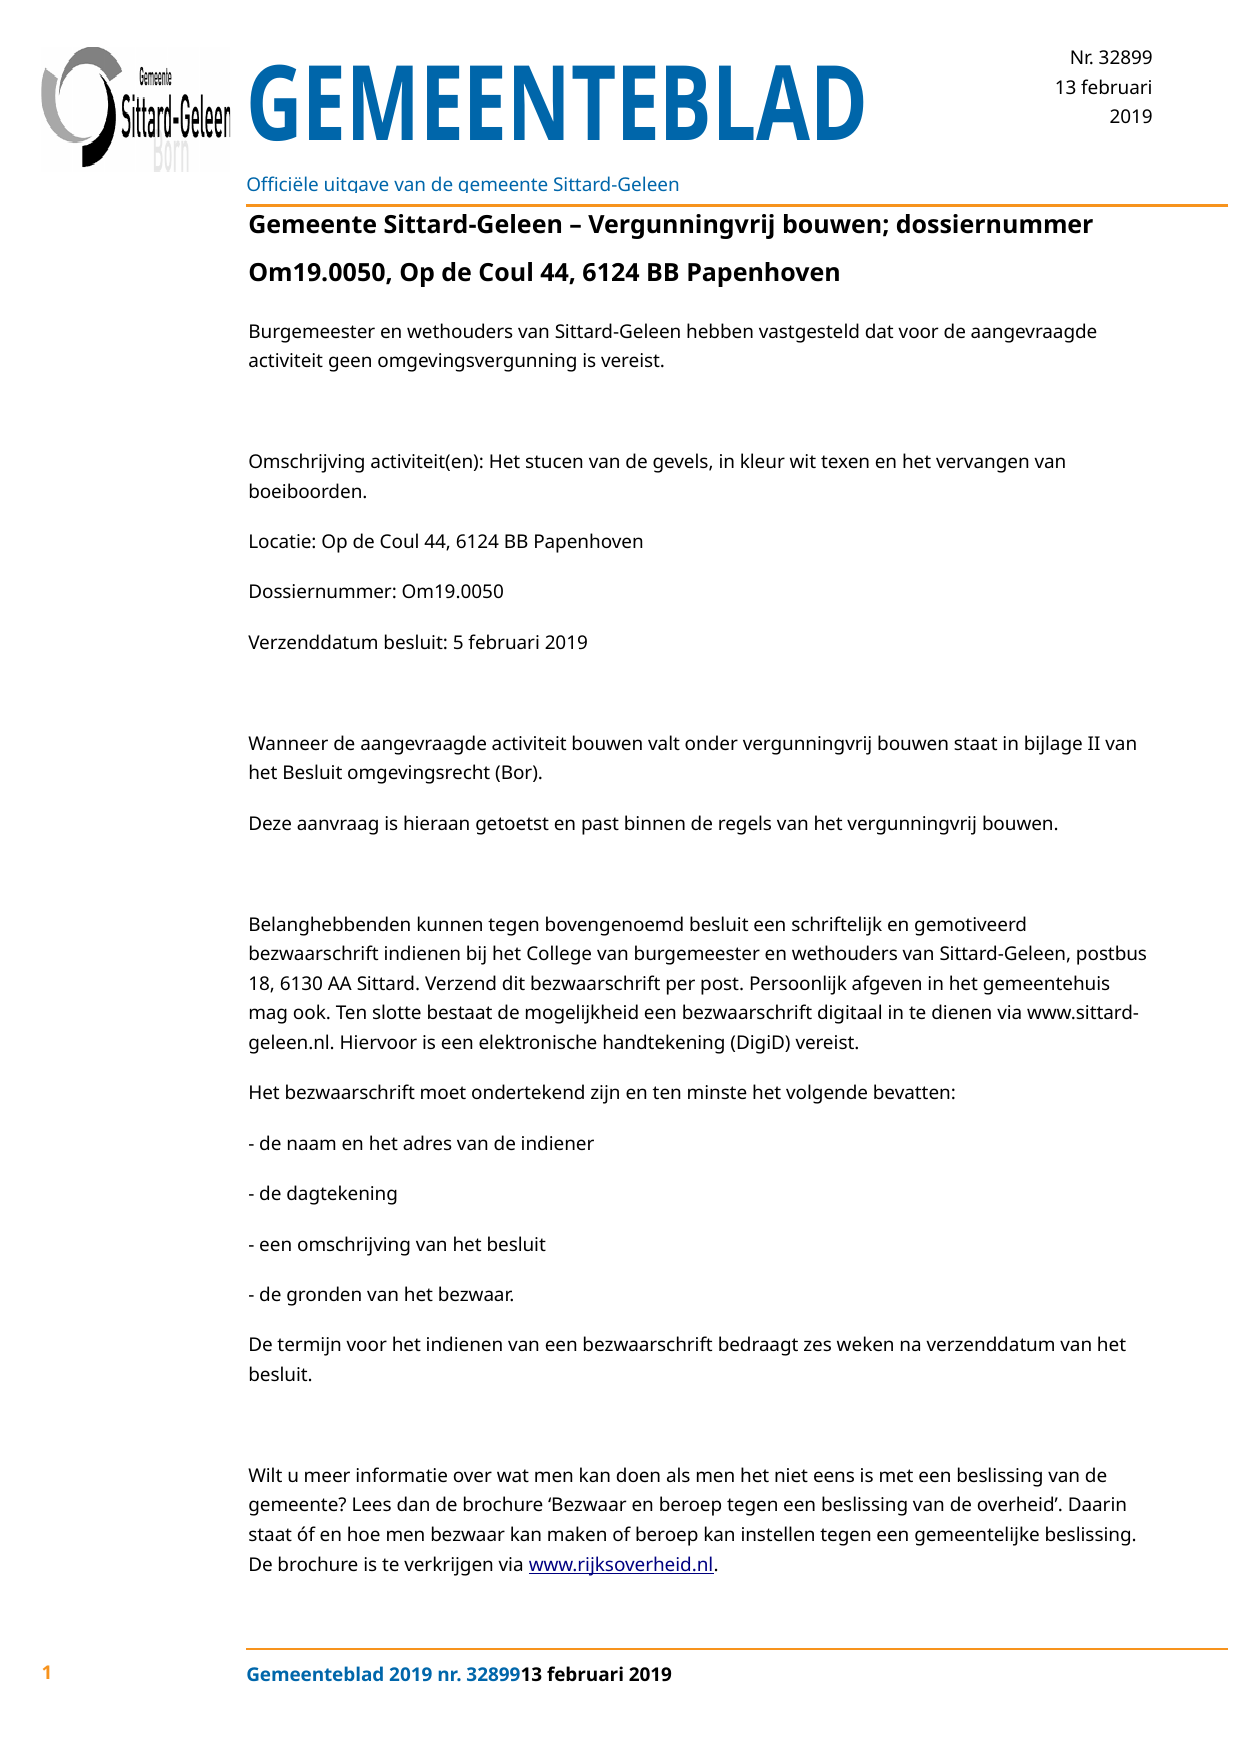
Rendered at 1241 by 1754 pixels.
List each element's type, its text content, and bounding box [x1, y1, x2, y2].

text - de gronden van het bezwaar. [248, 1281, 1152, 1307]
text Wilt u meer informatie over wat men kan doen als men het niet eens is met een beslissing van de gemeente? Lees dan de brochure ‘Bezwaar en beroep tegen een beslissing van de overheid’. Daarin staat óf en hoe men bezwaar kan maken of beroep kan instellen tegen een gemeentelijke beslissing. De brochure is te verkrijgen via www.rijksoverheid.nl. [248, 1462, 1152, 1577]
text - een omschrijving van het besluit [248, 1231, 1152, 1257]
text - de dagtekening [248, 1180, 1152, 1206]
text De termijn voor het indienen van een bezwaarschrift bedraagt zes weken na verzenddatum van het besluit. [248, 1332, 1152, 1387]
text - de naam en het adres van de indiener [248, 1130, 1152, 1156]
text Locatie: Op de Coul 44, 6124 BB Papenhoven [248, 528, 1152, 554]
text Burgemeester en wethouders van Sittard-Geleen hebben vastgesteld dat voor de aangevraagde activiteit geen omgevingsvergunning is vereist. [248, 318, 1152, 373]
picture [41, 47, 231, 172]
text Dossiernummer: Om19.0050 [248, 579, 1152, 604]
text Gemeente Sittard-Geleen – Vergunningvrij bouwen; dossiernummer Om19.0050, Op de Coul 44, 6124 BB Papenhoven [248, 207, 1152, 288]
text Wanneer de aangevraagde activiteit bouwen valt onder vergunningvrij bouwen staat in bijlage II van het Besluit omgevingsrecht (Bor). [248, 730, 1152, 785]
text Het bezwaarschrift moet ondertekend zijn en ten minste het volgende bevatten: [248, 1079, 1152, 1105]
text Deze aanvraag is hieraan getoetst en past binnen de regels van het vergunningvrij bouwen. [248, 810, 1152, 836]
text Belanghebbenden kunnen tegen bovengenoemd besluit een schriftelijk en gemotiveerd bezwaarschrift indienen bij het College van burgemeester en wethouders van Sittard-Geleen, postbus 18, 6130 AA Sittard. Verzend dit bezwaarschrift per post. Persoonlijk afgeven in het gemeentehuis mag ook. Ten slotte bestaat de mogelijkheid een bezwaarschrift digitaal in te dienen via www.sittard-geleen.nl. Hiervoor is een elektronische handtekening (DigiD) vereist. [248, 911, 1152, 1055]
text Verzenddatum besluit: 5 februari 2019 [248, 629, 1152, 655]
text Omschrijving activiteit(en): Het stucen van de gevels, in kleur wit texen en het vervangen van boeiboorden. [248, 448, 1152, 504]
